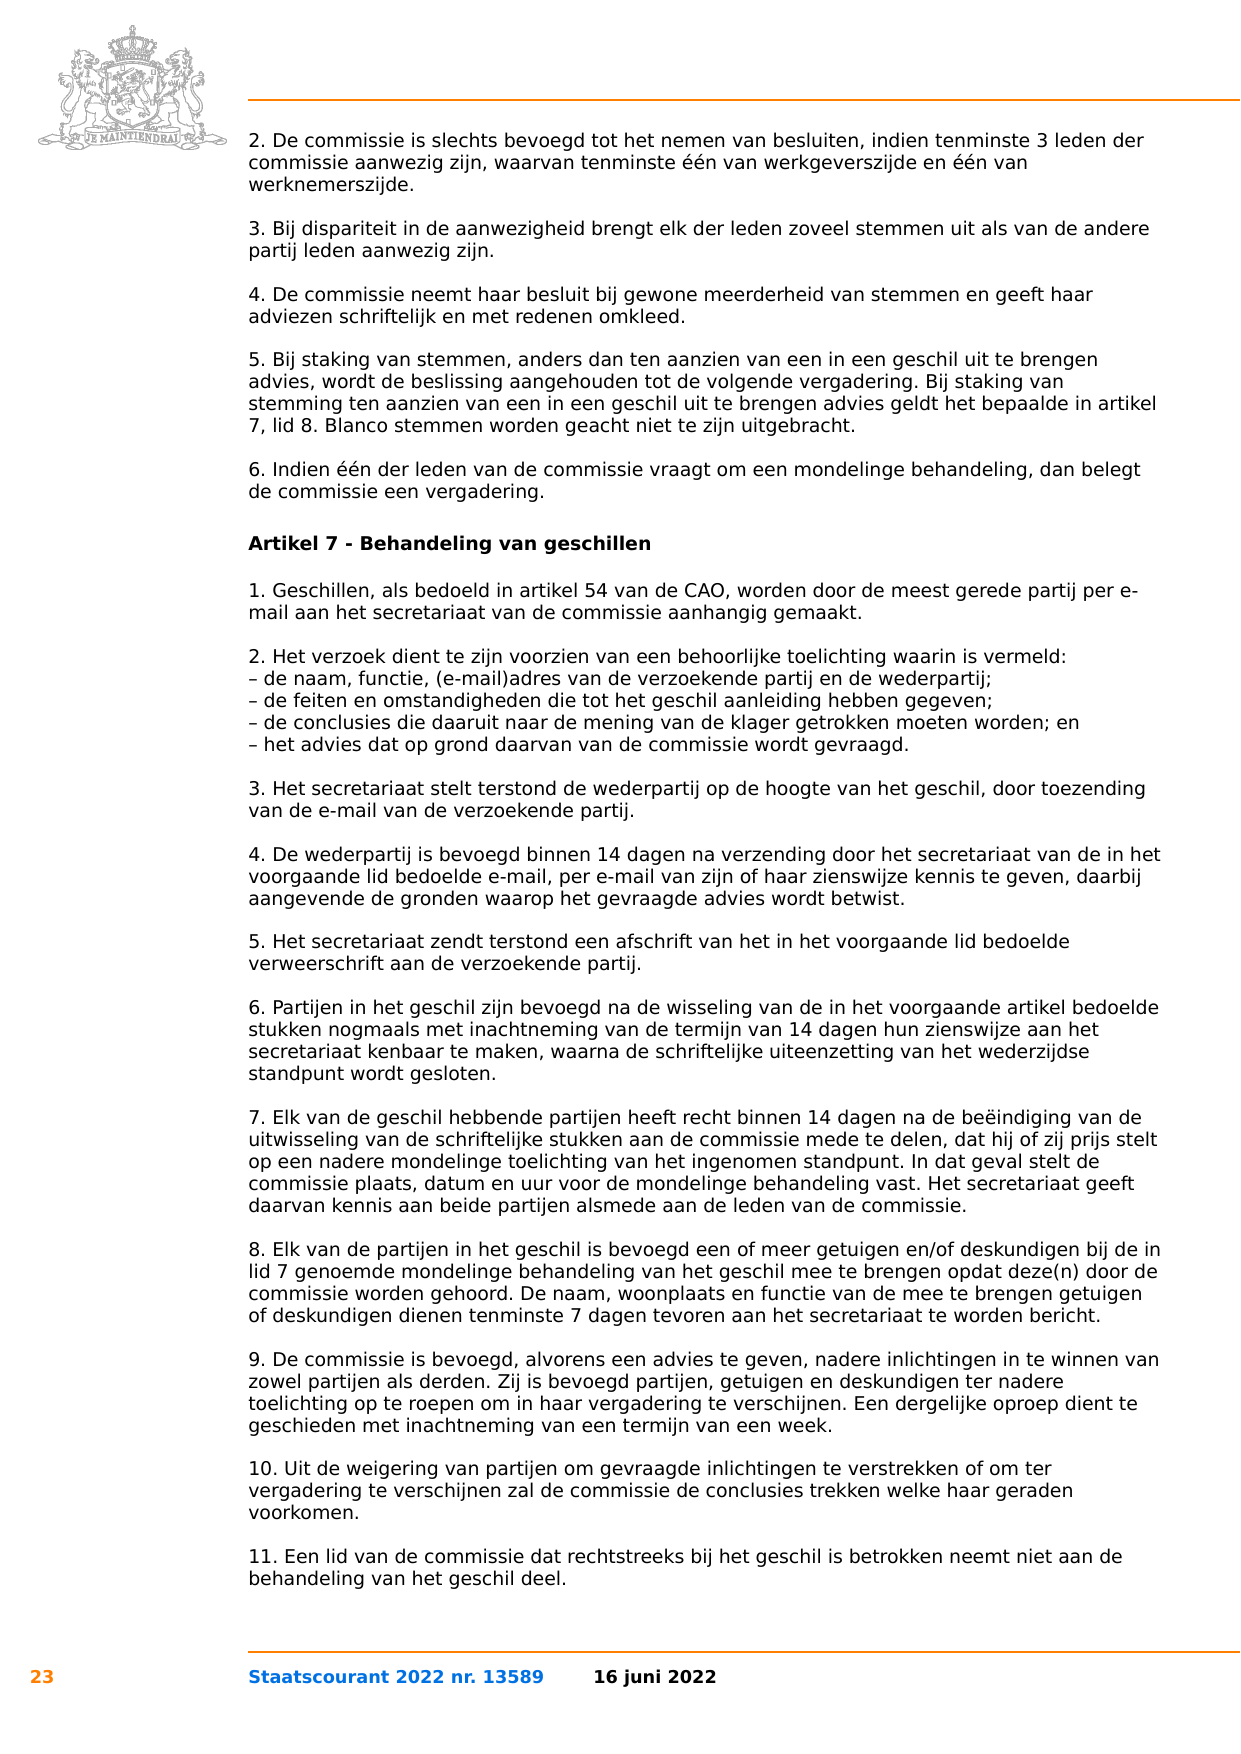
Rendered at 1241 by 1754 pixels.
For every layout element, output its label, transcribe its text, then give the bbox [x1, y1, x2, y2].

text 1. Geschillen, als bedoeld in artikel 54 van de CAO, worden door de meest gerede partij per e-mail aan het secretariaat van de commissie aanhangig gemaakt. [248, 580, 1163, 624]
text 9. De commissie is bevoegd, alvorens een advies te geven, nadere inlichtingen in te winnen van zowel partijen als derden. Zij is bevoegd partijen, getuigen en deskundigen ter nadere toelichting op te roepen om in haar vergadering te verschijnen. Een dergelijke oproep dient te geschieden met inachtneming van een termijn van een week. [248, 1348, 1163, 1436]
text – de feiten en omstandigheden die tot het geschil aanleiding hebben gegeven; [248, 690, 1163, 712]
text 6. Indien één der leden van de commissie vraagt om een mondelinge behandeling, dan belegt de commissie een vergadering. [248, 459, 1163, 503]
text 8. Elk van de partijen in het geschil is bevoegd een of meer getuigen en/of deskundigen bij de in lid 7 genoemde mondelinge behandeling van het geschil mee te brengen opdat deze(n) door de commissie worden gehoord. De naam, woonplaats en functie van de mee te brengen getuigen of deskundigen dienen tenminste 7 dagen tevoren aan het secretariaat te worden bericht. [248, 1239, 1163, 1327]
text 4. De wederpartij is bevoegd binnen 14 dagen na verzending door het secretariaat van de in het voorgaande lid bedoelde e-mail, per e-mail van zijn of haar zienswijze kennis te geven, daarbij aangevende de gronden waarop het gevraagde advies wordt betwist. [248, 843, 1163, 909]
text 6. Partijen in het geschil zijn bevoegd na de wisseling van de in het voorgaande artikel bedoelde stukken nogmaals met inachtneming van de termijn van 14 dagen hun zienswijze aan het secretariaat kenbaar te maken, waarna de schriftelijke uiteenzetting van het wederzijdse standpunt wordt gesloten. [248, 997, 1163, 1085]
text 2. De commissie is slechts bevoegd tot het nemen van besluiten, indien tenminste 3 leden der commissie aanwezig zijn, waarvan tenminste één van werkgeverszijde en één van werknemerszijde. [248, 130, 1163, 196]
text 7. Elk van de geschil hebbende partijen heeft recht binnen 14 dagen na de beëindiging van de uitwisseling van de schriftelijke stukken aan de commissie mede te delen, dat hij of zij prijs stelt op een nadere mondelinge toelichting van het ingenomen standpunt. In dat geval stelt de commissie plaats, datum en uur voor de mondelinge behandeling vast. Het secretariaat geeft daarvan kennis aan beide partijen alsmede aan de leden van de commissie. [248, 1107, 1163, 1217]
text – de naam, functie, (e-mail)adres van de verzoekende partij en de wederpartij; [248, 668, 1163, 690]
text 10. Uit de weigering van partijen om gevraagde inlichtingen te verstrekken of om ter vergadering te verschijnen zal de commissie de conclusies trekken welke haar geraden voorkomen. [248, 1458, 1163, 1524]
text 5. Het secretariaat zendt terstond een afschrift van het in het voorgaande lid bedoelde verweerschrift aan de verzoekende partij. [248, 931, 1163, 975]
text 5. Bij staking van stemmen, anders dan ten aanzien van een in een geschil uit te brengen advies, wordt de beslissing aangehouden tot de volgende vergadering. Bij staking van stemming ten aanzien van een in een geschil uit te brengen advies geldt het bepaalde in artikel 7, lid 8. Blanco stemmen worden geacht niet te zijn uitgebracht. [248, 349, 1163, 437]
subtitle Artikel 7 - Behandeling van geschillen [248, 533, 1163, 555]
text – de conclusies die daaruit naar de mening van de klager getrokken moeten worden; en [248, 712, 1163, 734]
picture [38, 25, 227, 150]
text 3. Het secretariaat stelt terstond de wederpartij op de hoogte van het geschil, door toezending van de e-mail van de verzoekende partij. [248, 778, 1163, 822]
text 11. Een lid van de commissie dat rechtstreeks bij het geschil is betrokken neemt niet aan de behandeling van het geschil deel. [248, 1546, 1163, 1590]
text 2. Het verzoek dient te zijn voorzien van een behoorlijke toelichting waarin is vermeld: [248, 646, 1163, 668]
text 4. De commissie neemt haar besluit bij gewone meerderheid van stemmen en geeft haar adviezen schriftelijk en met redenen omkleed. [248, 283, 1163, 327]
text 3. Bij dispariteit in de aanwezigheid brengt elk der leden zoveel stemmen uit als van de andere partij leden aanwezig zijn. [248, 218, 1163, 262]
text – het advies dat op grond daarvan van de commissie wordt gevraagd. [248, 734, 1163, 756]
